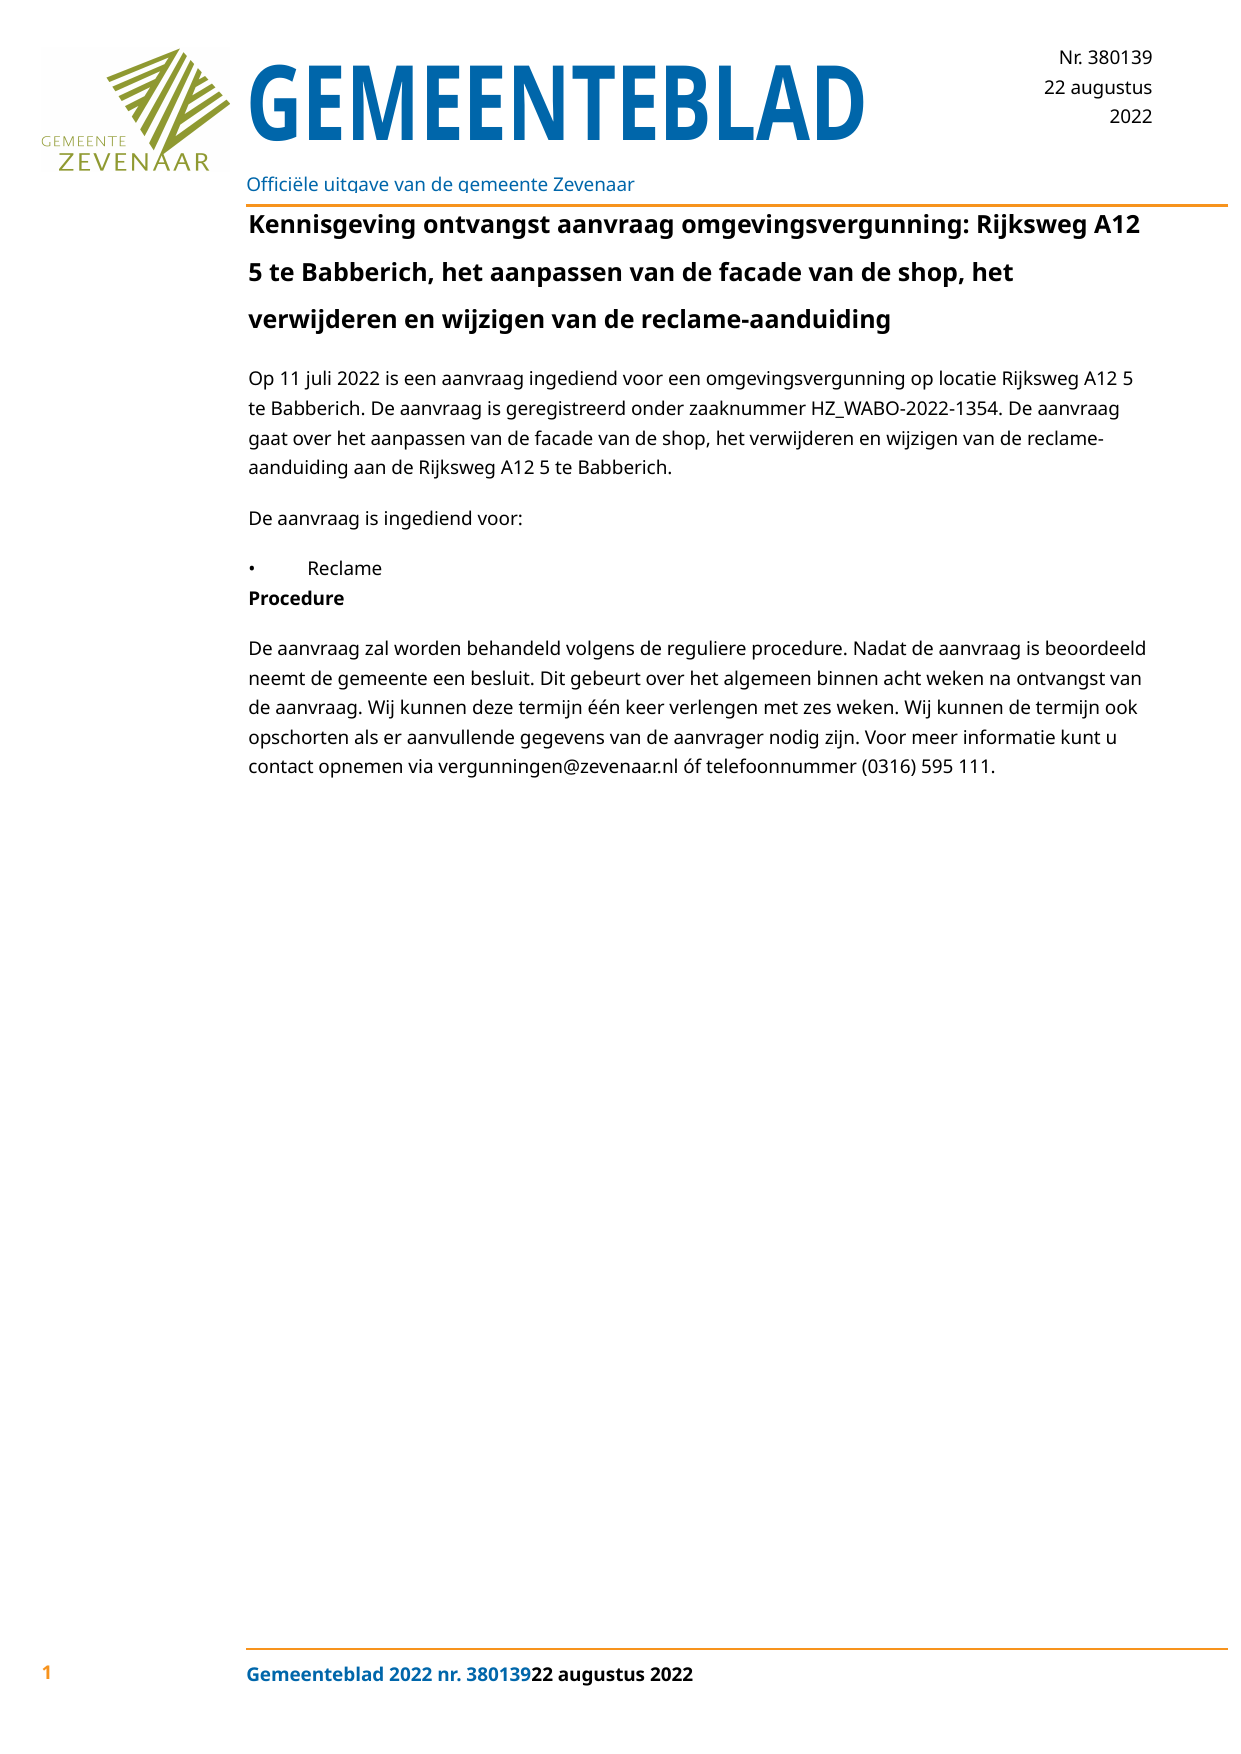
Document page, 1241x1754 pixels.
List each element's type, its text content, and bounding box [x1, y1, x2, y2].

text Procedure [248, 585, 1152, 610]
text De aanvraag zal worden behandeld volgens de reguliere procedure. Nadat de aanvraag is beoordeeld neemt de gemeente een besluit. Dit gebeurt over het algemeen binnen acht weken na ontvangst van de aanvraag. Wij kunnen deze termijn één keer verlengen met zes weken. Wij kunnen de termijn ook opschorten als er aanvullende gegevens van de aanvrager nodig zijn. Voor meer informatie kunt u contact opnemen via vergunningen@zevenaar.nl óf telefoonnummer (0316) 595 111. [248, 635, 1152, 779]
picture [41, 47, 231, 172]
text Kennisgeving ontvangst aanvraag omgevingsvergunning: Rijksweg A12 5 te Babberich, het aanpassen van de facade van de shop, het verwijderen en wijzigen van de reclame-aanduiding [248, 207, 1152, 336]
text De aanvraag is ingediend voor: [248, 505, 1152, 530]
list Reclame [248, 555, 1152, 581]
text Op 11 juli 2022 is een aanvraag ingediend voor een omgevingsvergunning op locatie Rijksweg A12 5 te Babberich. De aanvraag is geregistreerd onder zaaknummer HZ_WABO-2022-1354. De aanvraag gaat over het aanpassen van de facade van de shop, het verwijderen en wijzigen van de reclame-aanduiding aan de Rijksweg A12 5 te Babberich. [248, 366, 1152, 480]
